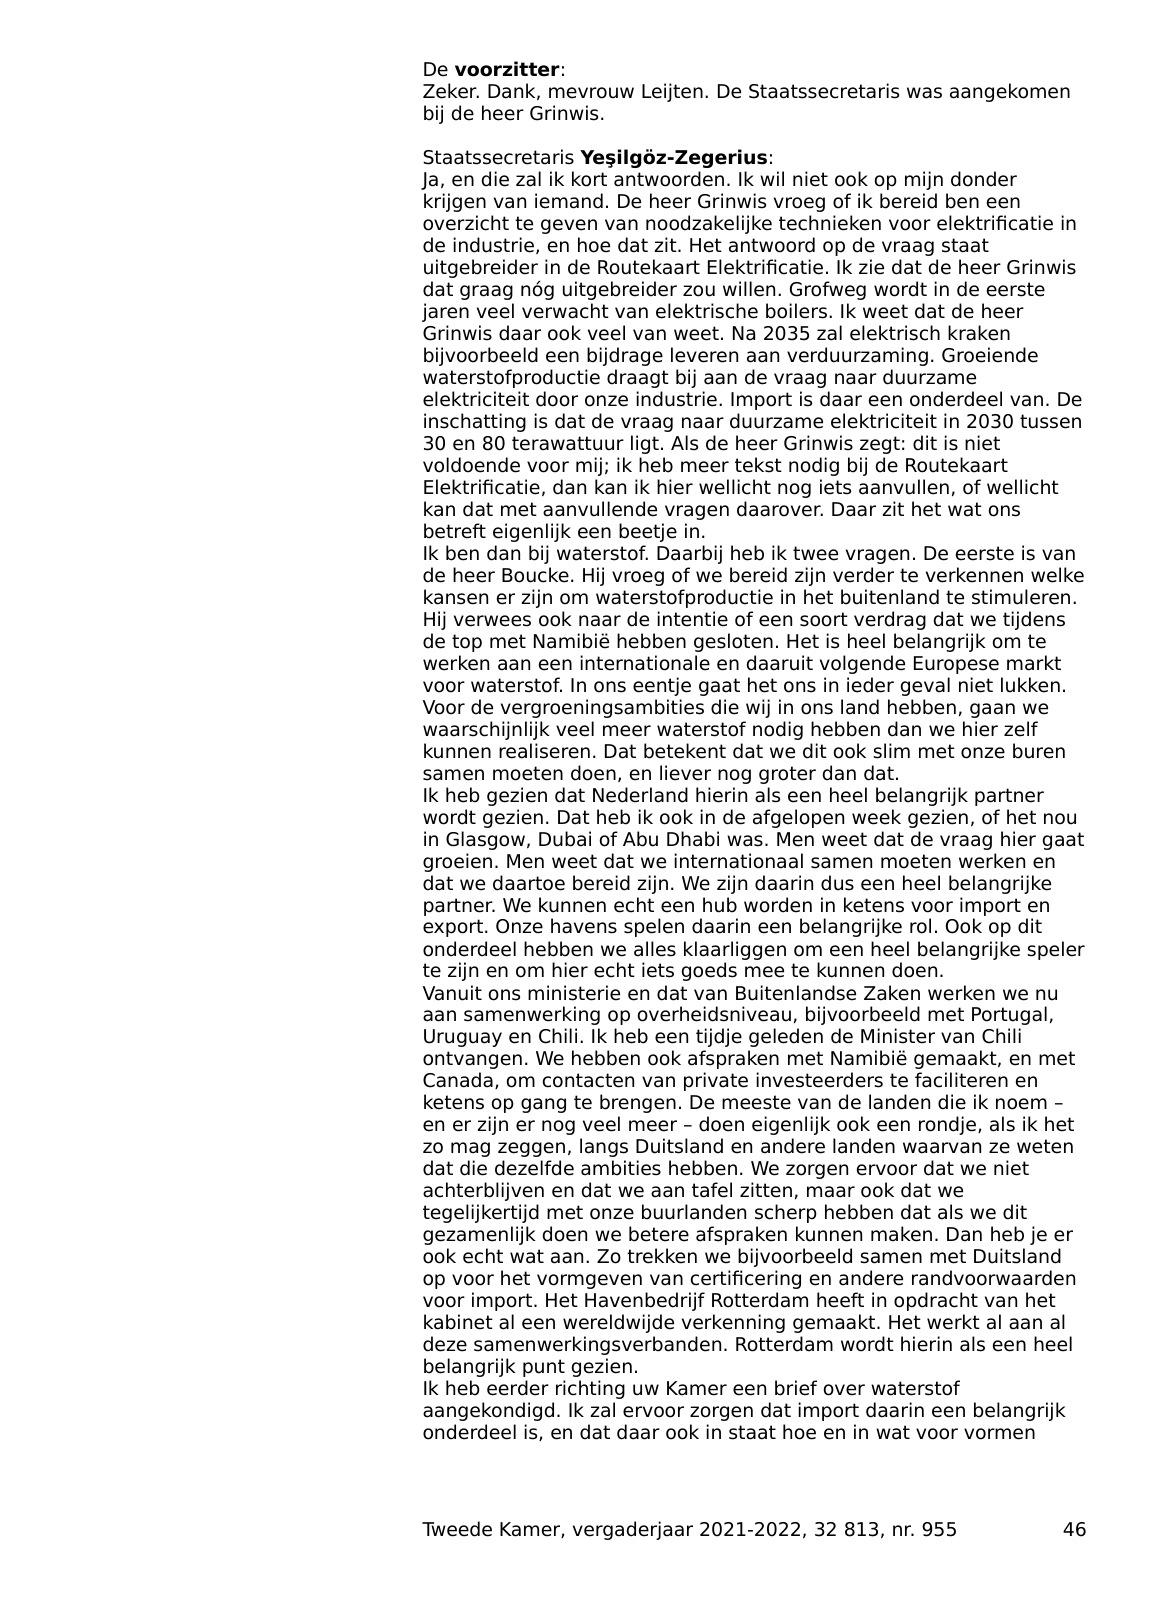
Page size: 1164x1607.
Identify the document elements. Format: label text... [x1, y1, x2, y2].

text Zeker. Dank, mevrouw Leijten. De Staatssecretaris was aangekomen bij de heer Grinwis. [422, 81, 1087, 125]
text Ja, en die zal ik kort antwoorden. Ik wil niet ook op mijn donder krijgen van iemand. De heer Grinwis vroeg of ik bereid ben een overzicht te geven van noodzakelijke technieken voor elektrificatie in de industrie, en hoe dat zit. Het antwoord op de vraag staat uitgebreider in de Routekaart Elektrificatie. Ik zie dat de heer Grinwis dat graag nóg uitgebreider zou willen. Grofweg wordt in de eerste jaren veel verwacht van elektrische boilers. Ik weet dat de heer Grinwis daar ook veel van weet. Na 2035 zal elektrisch kraken bijvoorbeeld een bijdrage leveren aan verduurzaming. Groeiende waterstofproductie draagt bij aan de vraag naar duurzame elektriciteit door onze industrie. Import is daar een onderdeel van. De inschatting is dat de vraag naar duurzame elektriciteit in 2030 tussen 30 en 80 terawattuur ligt. Als de heer Grinwis zegt: dit is niet voldoende voor mij; ik heb meer tekst nodig bij de Routekaart Elektrificatie, dan kan ik hier wellicht nog iets aanvullen, of wellicht kan dat met aanvullende vragen daarover. Daar zit het wat ons betreft eigenlijk een beetje in. [422, 169, 1087, 543]
text Ik heb eerder richting uw Kamer een brief over waterstof aangekondigd. Ik zal ervoor zorgen dat import daarin een belangrijk onderdeel is, en dat daar ook in staat hoe en in wat voor vormen [422, 1378, 1087, 1444]
text Ik heb gezien dat Nederland hierin als een heel belangrijk partner wordt gezien. Dat heb ik ook in de afgelopen week gezien, of het nou in Glasgow, Dubai of Abu Dhabi was. Men weet dat de vraag hier gaat groeien. Men weet dat we internationaal samen moeten werken en dat we daartoe bereid zijn. We zijn daarin dus een heel belangrijke partner. We kunnen echt een hub worden in ketens voor import en export. Onze havens spelen daarin een belangrijke rol. Ook op dit onderdeel hebben we alles klaarliggen om een heel belangrijke speler te zijn en om hier echt iets goeds mee te kunnen doen. [422, 784, 1087, 982]
text Staatssecretaris Yeşilgöz-Zegerius: [422, 147, 1087, 169]
text Vanuit ons ministerie en dat van Buitenlandse Zaken werken we nu aan samenwerking op overheidsniveau, bijvoorbeeld met Portugal, Uruguay en Chili. Ik heb een tijdje geleden de Minister van Chili ontvangen. We hebben ook afspraken met Namibië gemaakt, en met Canada, om contacten van private investeerders te faciliteren en ketens op gang te brengen. De meeste van de landen die ik noem – en er zijn er nog veel meer – doen eigenlijk ook een rondje, als ik het zo mag zeggen, langs Duitsland en andere landen waarvan ze weten dat die dezelfde ambities hebben. We zorgen ervoor dat we niet achterblijven en dat we aan tafel zitten, maar ook dat we tegelijkertijd met onze buurlanden scherp hebben dat als we dit gezamenlijk doen we betere afspraken kunnen maken. Dan heb je er ook echt wat aan. Zo trekken we bijvoorbeeld samen met Duitsland op voor het vormgeven van certificering en andere randvoorwaarden voor import. Het Havenbedrijf Rotterdam heeft in opdracht van het kabinet al een wereldwijde verkenning gemaakt. Het werkt al aan al deze samenwerkingsverbanden. Rotterdam wordt hierin als een heel belangrijk punt gezien. [422, 982, 1087, 1378]
text Ik ben dan bij waterstof. Daarbij heb ik twee vragen. De eerste is van de heer Boucke. Hij vroeg of we bereid zijn verder te verkennen welke kansen er zijn om waterstofproductie in het buitenland te stimuleren. Hij verwees ook naar de intentie of een soort verdrag dat we tijdens de top met Namibië hebben gesloten. Het is heel belangrijk om te werken aan een internationale en daaruit volgende Europese markt voor waterstof. In ons eentje gaat het ons in ieder geval niet lukken. Voor de vergroeningsambities die wij in ons land hebben, gaan we waarschijnlijk veel meer waterstof nodig hebben dan we hier zelf kunnen realiseren. Dat betekent dat we dit ook slim met onze buren samen moeten doen, en liever nog groter dan dat. [422, 543, 1087, 784]
text De voorzitter: [422, 59, 1087, 81]
